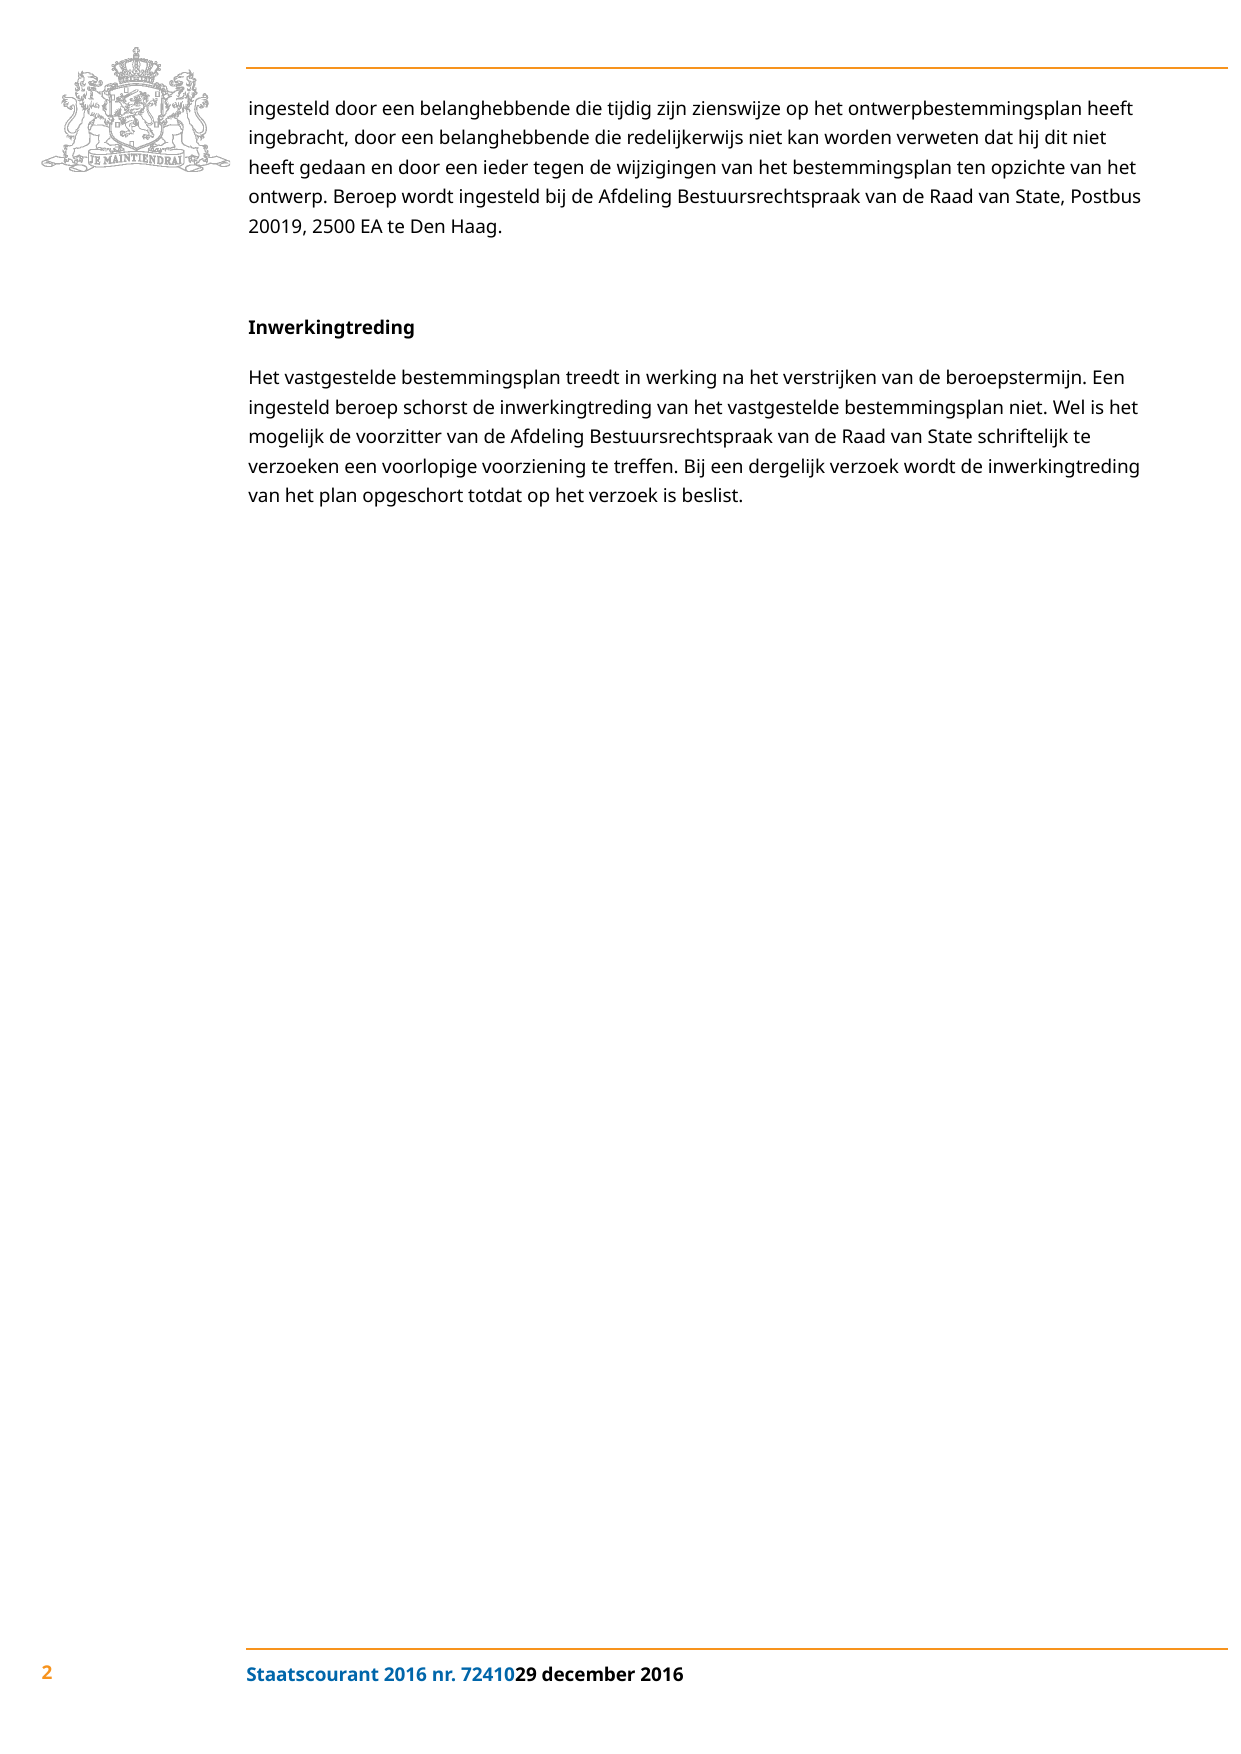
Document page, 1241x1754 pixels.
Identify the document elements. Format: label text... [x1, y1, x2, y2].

picture [41, 47, 231, 172]
text ingesteld door een belanghebbende die tijdig zijn zienswijze op het ontwerpbestemmingsplan heeft ingebracht, door een belanghebbende die redelijkerwijs niet kan worden verweten dat hij dit niet heeft gedaan en door een ieder tegen de wijzigingen van het bestemmingsplan ten opzichte van het ontwerp. Beroep wordt ingesteld bij de Afdeling Bestuursrechtspraak van de Raad van State, Postbus 20019, 2500 EA te Den Haag. [248, 95, 1152, 239]
text Inwerkingtreding [248, 314, 1152, 340]
text Het vastgestelde bestemmingsplan treedt in werking na het verstrijken van de beroepstermijn. Een ingesteld beroep schorst de inwerkingtreding van het vastgestelde bestemmingsplan niet. Wel is het mogelijk de voorzitter van de Afdeling Bestuursrechtspraak van de Raad van State schriftelijk te verzoeken een voorlopige voorziening te treffen. Bij een dergelijk verzoek wordt de inwerkingtreding van het plan opgeschort totdat op het verzoek is beslist. [248, 364, 1152, 508]
